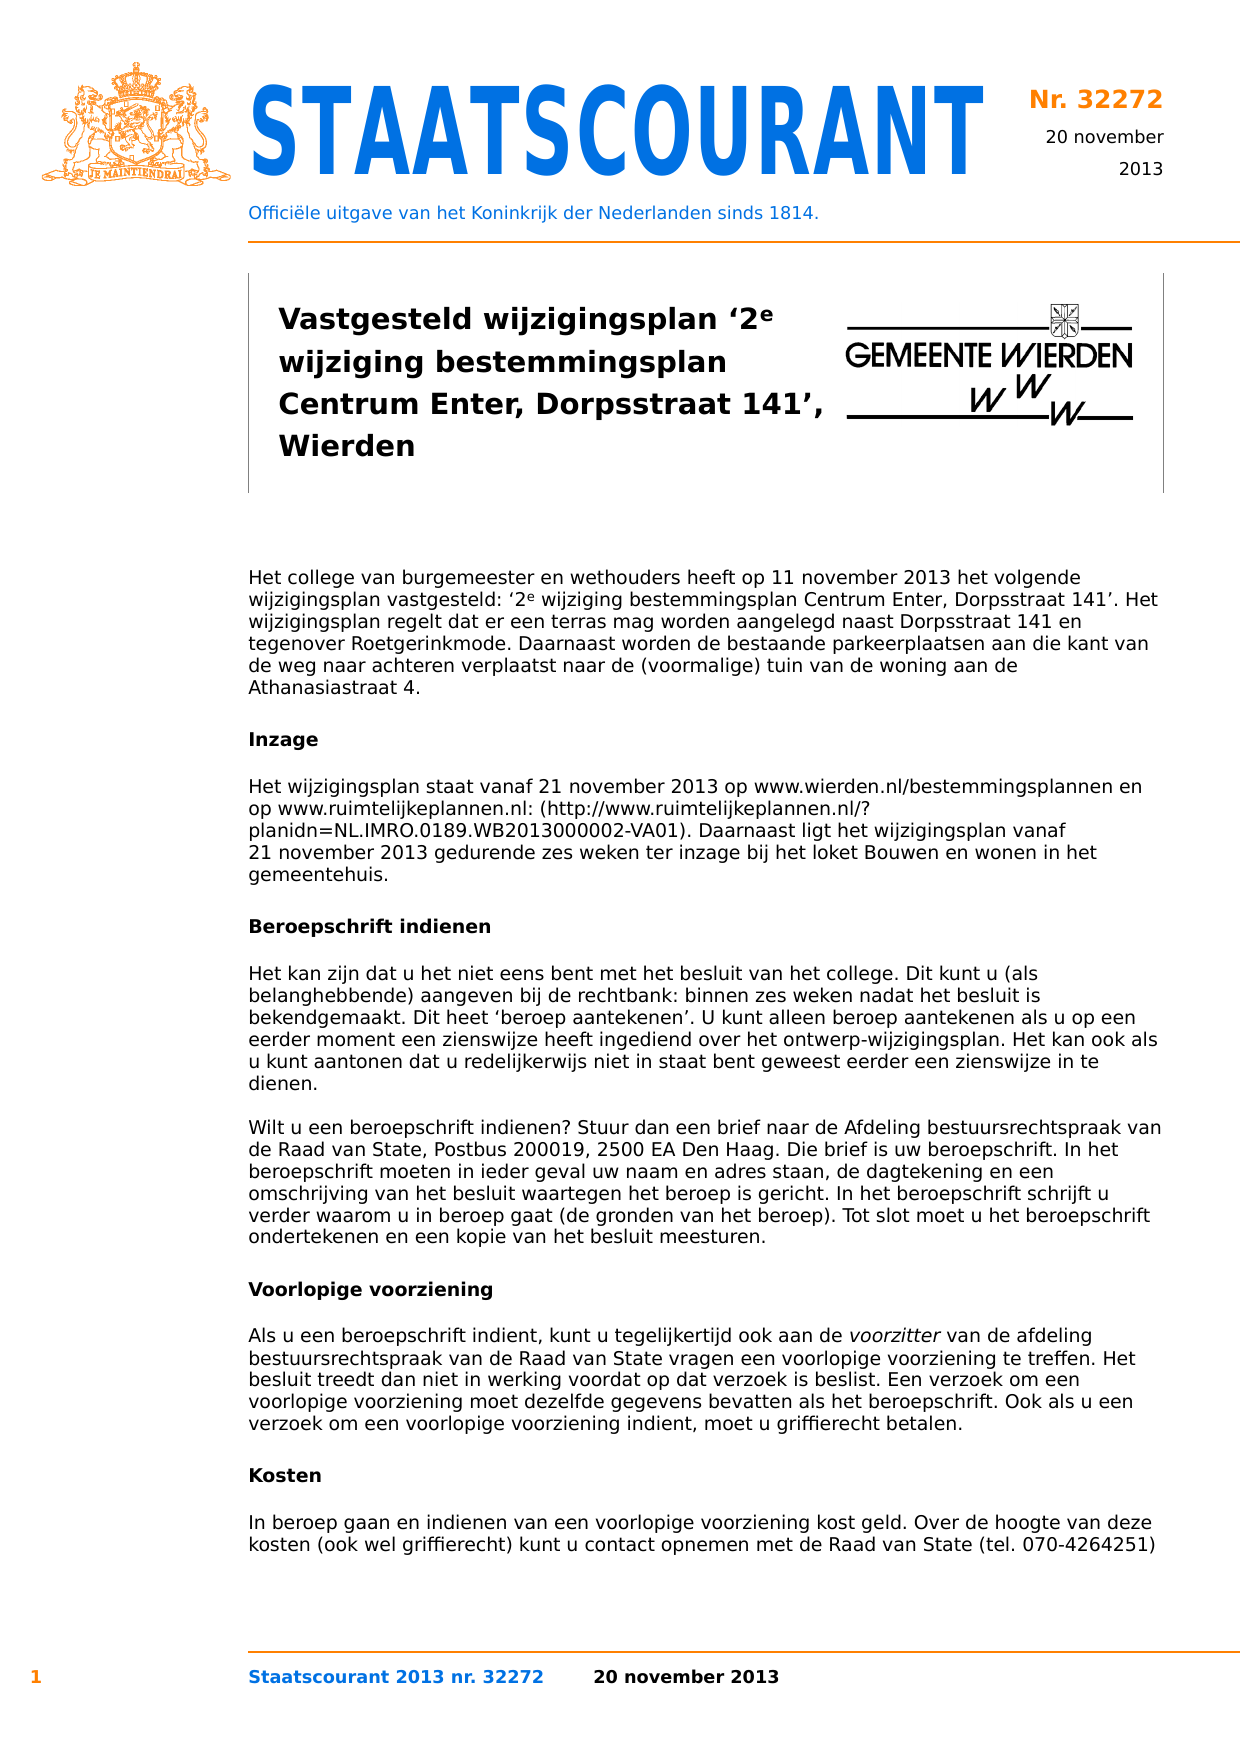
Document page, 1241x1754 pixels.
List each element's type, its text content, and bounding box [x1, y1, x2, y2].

picture [844, 302, 1134, 427]
text Wilt u een beroepschrift indienen? Stuur dan een brief naar de Afdeling bestuursrechtspraak van de Raad van State, Postbus 200019, 2500 EA Den Haag. Die brief is uw beroepschrift. In het beroepschrift moeten in ieder geval uw naam en adres staan, de dagtekening en een omschrijving van het besluit waartegen het beroep is gericht. In het beroepschrift schrijft u verder waarom u in beroep gaat (de gronden van het beroep). Tot slot moet u het beroepschrift ondertekenen en een kopie van het besluit meesturen. [248, 1117, 1163, 1248]
subtitle Vastgesteld wijzigingsplan ‘2e wijziging bestemmingsplan Centrum Enter, Dorpsstraat 141’, Wierden [249, 273, 1163, 493]
subtitle Inzage [248, 729, 1163, 751]
text Als u een beroepschrift indient, kunt u tegelijkertijd ook aan de voorzitter van de afdeling bestuursrechtspraak van de Raad van State vragen een voorlopige voorziening te treffen. Het besluit treedt dan niet in werking voordat op dat verzoek is beslist. Een verzoek om een voorlopige voorziening moet dezelfde gegevens bevatten als het beroepschrift. Ook als u een verzoek om een voorlopige voorziening indient, moet u griffierecht betalen. [248, 1325, 1163, 1435]
text Het kan zijn dat u het niet eens bent met het besluit van het college. Dit kunt u (als belanghebbende) aangeven bij de rechtbank: binnen zes weken nadat het besluit is bekendgemaakt. Dit heet ‘beroep aantekenen’. U kunt alleen beroep aantekenen als u op een eerder moment een zienswijze heeft ingediend over het ontwerp-wijzigingsplan. Het kan ook als u kunt aantonen dat u redelijkerwijs niet in staat bent geweest eerder een zienswijze in te dienen. [248, 963, 1163, 1095]
table_cell 20 november [998, 121, 1240, 153]
table_header [25, 62, 248, 241]
table_cell 2013 [998, 153, 1240, 203]
table_header Nr. 32272 [998, 62, 1240, 121]
text Het college van burgemeester en wethouders heeft op 11 november 2013 het volgende wijzigingsplan vastgesteld: ‘2e wijziging bestemmingsplan Centrum Enter, Dorpsstraat 141’. Het wijzigingsplan regelt dat er een terras mag worden aangelegd naast Dorpsstraat 141 en tegenover Roetgerinkmode. Daarnaast worden de bestaande parkeerplaatsen aan die kant van de weg naar achteren verplaatst naar de (voormalige) tuin van de woning aan de Athanasiastraat 4. [248, 567, 1163, 699]
table_header STAATSCOURANT [248, 62, 998, 203]
text Het wijzigingsplan staat vanaf 21 november 2013 op www.wierden.nl/bestemmingsplannen en op www.ruimtelijkeplannen.nl: (http://www.ruimtelijkeplannen.nl/?planidn=NL.IMRO.0189.WB2013000002-VA01). Daarnaast ligt het wijzigingsplan vanaf 21 november 2013 gedurende zes weken ter inzage bij het loket Bouwen en wonen in het gemeentehuis. [248, 776, 1163, 886]
subtitle Beroepschrift indienen [248, 916, 1163, 938]
picture [41, 62, 231, 186]
subtitle Voorlopige voorziening [248, 1278, 1163, 1300]
table_cell Officiële uitgave van het Koninkrijk der Nederlanden sinds 1814. [248, 203, 1240, 241]
text In beroep gaan en indienen van een voorlopige voorziening kost geld. Over de hoogte van deze kosten (ook wel griffierecht) kunt u contact opnemen met de Raad van State (tel. 070-4264251) [248, 1512, 1163, 1556]
subtitle Kosten [248, 1465, 1163, 1487]
